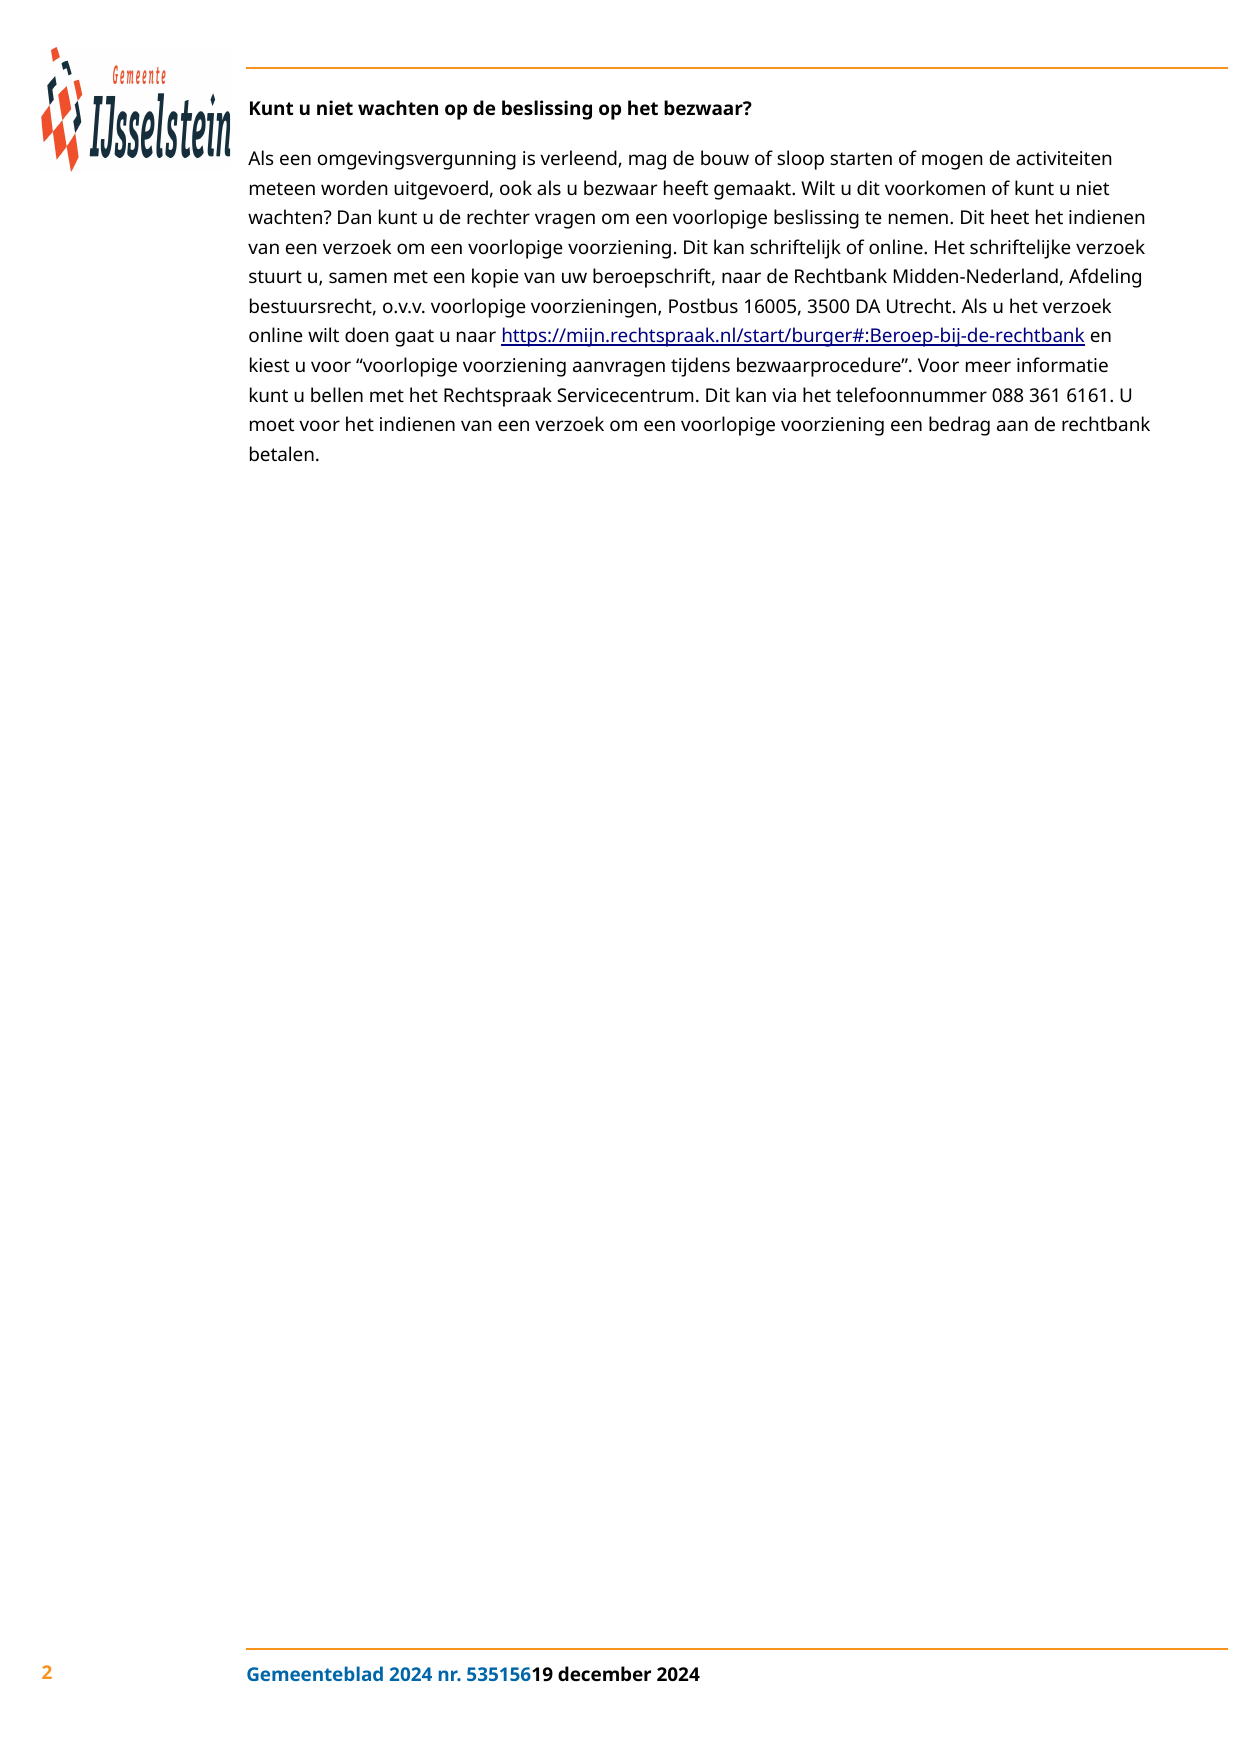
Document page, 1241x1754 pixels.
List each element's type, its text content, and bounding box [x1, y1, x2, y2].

text Kunt u niet wachten op de beslissing op het bezwaar? [248, 95, 1152, 121]
picture [41, 47, 231, 172]
text Als een omgevingsvergunning is verleend, mag de bouw of sloop starten of mogen de activiteiten meteen worden uitgevoerd, ook als u bezwaar heeft gemaakt. Wilt u dit voorkomen of kunt u niet wachten? Dan kunt u de rechter vragen om een voorlopige beslissing te nemen. Dit heet het indienen van een verzoek om een voorlopige voorziening. Dit kan schriftelijk of online. Het schriftelijke verzoek stuurt u, samen met een kopie van uw beroepschrift, naar de Rechtbank Midden-Nederland, Afdeling bestuursrecht, o.v.v. voorlopige voorzieningen, Postbus 16005, 3500 DA Utrecht. Als u het verzoek online wilt doen gaat u naar https://mijn.rechtspraak.nl/start/burger#:Beroep-bij-de-rechtbank en kiest u voor “voorlopige voorziening aanvragen tijdens bezwaarprocedure”. Voor meer informatie kunt u bellen met het Rechtspraak Servicecentrum. Dit kan via het telefoonnummer 088 361 6161. U moet voor het indienen van een verzoek om een voorlopige voorziening een bedrag aan de rechtbank betalen. [248, 145, 1152, 467]
